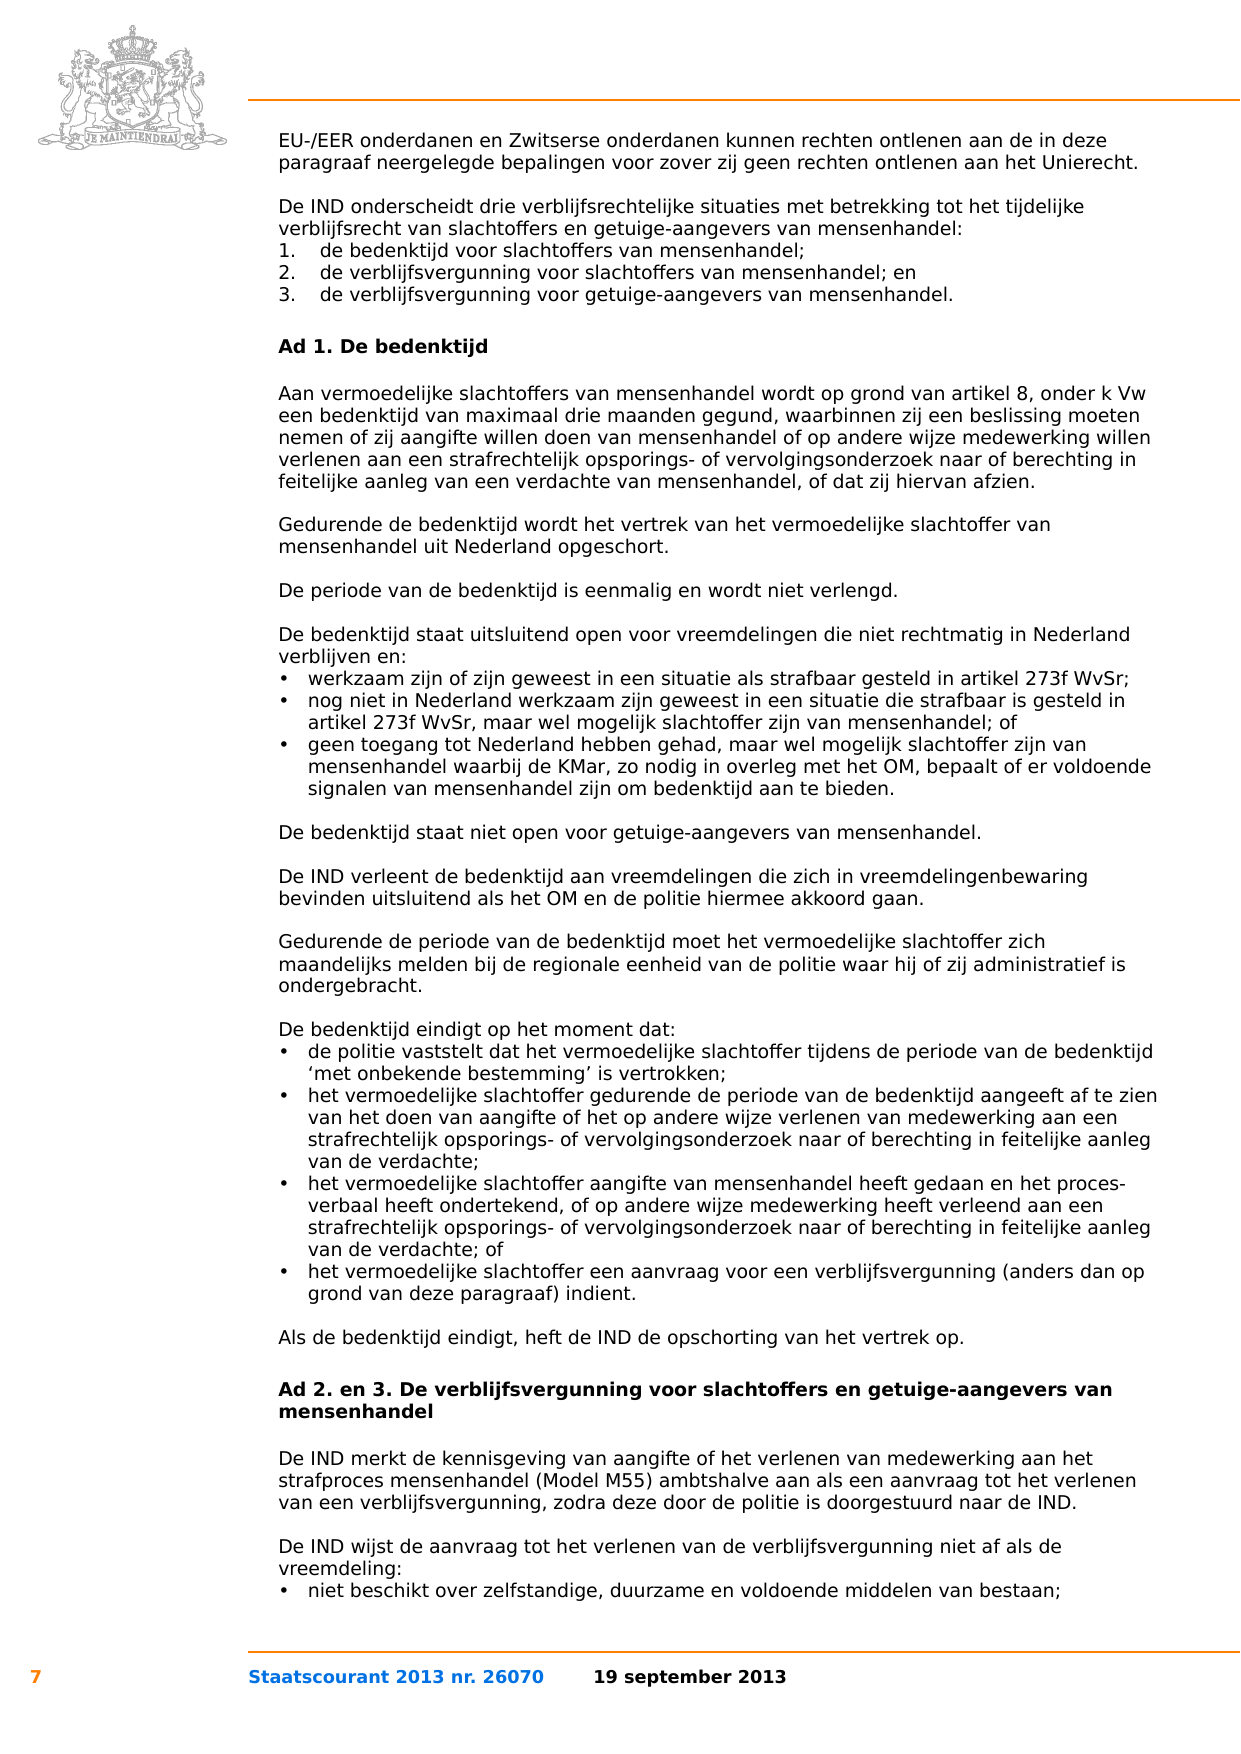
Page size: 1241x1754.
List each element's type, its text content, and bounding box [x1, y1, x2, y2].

text EU-/EER onderdanen en Zwitserse onderdanen kunnen rechten ontlenen aan de in deze paragraaf neergelegde bepalingen voor zover zij geen rechten ontlenen aan het Unierecht. [278, 130, 1163, 174]
text De bedenktijd staat niet open voor getuige-aangevers van mensenhandel. [278, 822, 1163, 844]
text • niet beschikt over zelfstandige, duurzame en voldoende middelen van bestaan; [278, 1579, 1163, 1602]
text De IND verleent de bedenktijd aan vreemdelingen die zich in vreemdelingenbewaring bevinden uitsluitend als het OM en de politie hiermee akkoord gaan. [278, 866, 1163, 909]
text 3. de verblijfsvergunning voor getuige-aangevers van mensenhandel. [278, 284, 1163, 306]
text De bedenktijd staat uitsluitend open voor vreemdelingen die niet rechtmatig in Nederland verblijven en: [278, 624, 1163, 668]
picture [38, 25, 227, 150]
text De periode van de bedenktijd is eenmalig en wordt niet verlengd. [278, 580, 1163, 602]
subtitle Ad 1. De bedenktijd [278, 336, 1163, 358]
text • nog niet in Nederland werkzaam zijn geweest in een situatie die strafbaar is gesteld in artikel 273f WvSr, maar wel mogelijk slachtoffer zijn van mensenhandel; of [278, 690, 1163, 734]
text Gedurende de periode van de bedenktijd moet het vermoedelijke slachtoffer zich maandelijks melden bij de regionale eenheid van de politie waar hij of zij administratief is ondergebracht. [278, 931, 1163, 997]
text De IND merkt de kennisgeving van aangifte of het verlenen van medewerking aan het strafproces mensenhandel (Model M55) ambtshalve aan als een aanvraag tot het verlenen van een verblijfsvergunning, zodra deze door de politie is doorgestuurd naar de IND. [278, 1448, 1163, 1514]
text Aan vermoedelijke slachtoffers van mensenhandel wordt op grond van artikel 8, onder k Vw een bedenktijd van maximaal drie maanden gegund, waarbinnen zij een beslissing moeten nemen of zij aangifte willen doen van mensenhandel of op andere wijze medewerking willen verlenen aan een strafrechtelijk opsporings- of vervolgingsonderzoek naar of berechting in feitelijke aanleg van een verdachte van mensenhandel, of dat zij hiervan afzien. [278, 383, 1163, 492]
text 2. de verblijfsvergunning voor slachtoffers van mensenhandel; en [278, 262, 1163, 284]
text • de politie vaststelt dat het vermoedelijke slachtoffer tijdens de periode van de bedenktijd ‘met onbekende bestemming’ is vertrokken; [278, 1041, 1163, 1085]
text • het vermoedelijke slachtoffer gedurende de periode van de bedenktijd aangeeft af te zien van het doen van aangifte of het op andere wijze verlenen van medewerking aan een strafrechtelijk opsporings- of vervolgingsonderzoek naar of berechting in feitelijke aanleg van de verdachte; [278, 1085, 1163, 1173]
text • het vermoedelijke slachtoffer een aanvraag voor een verblijfsvergunning (anders dan op grond van deze paragraaf) indient. [278, 1261, 1163, 1305]
text De bedenktijd eindigt op het moment dat: [278, 1019, 1163, 1041]
text Gedurende de bedenktijd wordt het vertrek van het vermoedelijke slachtoffer van mensenhandel uit Nederland opgeschort. [278, 514, 1163, 558]
subtitle Ad 2. en 3. De verblijfsvergunning voor slachtoffers en getuige-aangevers van mensenhandel [278, 1379, 1163, 1423]
text De IND onderscheidt drie verblijfsrechtelijke situaties met betrekking tot het tijdelijke verblijfsrecht van slachtoffers en getuige-aangevers van mensenhandel: [278, 196, 1163, 240]
text 1. de bedenktijd voor slachtoffers van mensenhandel; [278, 240, 1163, 262]
text • werkzaam zijn of zijn geweest in een situatie als strafbaar gesteld in artikel 273f WvSr; [278, 668, 1163, 690]
text • het vermoedelijke slachtoffer aangifte van mensenhandel heeft gedaan en het proces-verbaal heeft ondertekend, of op andere wijze medewerking heeft verleend aan een strafrechtelijk opsporings- of vervolgingsonderzoek naar of berechting in feitelijke aanleg van de verdachte; of [278, 1173, 1163, 1261]
text Als de bedenktijd eindigt, heft de IND de opschorting van het vertrek op. [278, 1327, 1163, 1349]
text • geen toegang tot Nederland hebben gehad, maar wel mogelijk slachtoffer zijn van mensenhandel waarbij de KMar, zo nodig in overleg met het OM, bepaalt of er voldoende signalen van mensenhandel zijn om bedenktijd aan te bieden. [278, 734, 1163, 800]
text De IND wijst de aanvraag tot het verlenen van de verblijfsvergunning niet af als de vreemdeling: [278, 1536, 1163, 1579]
